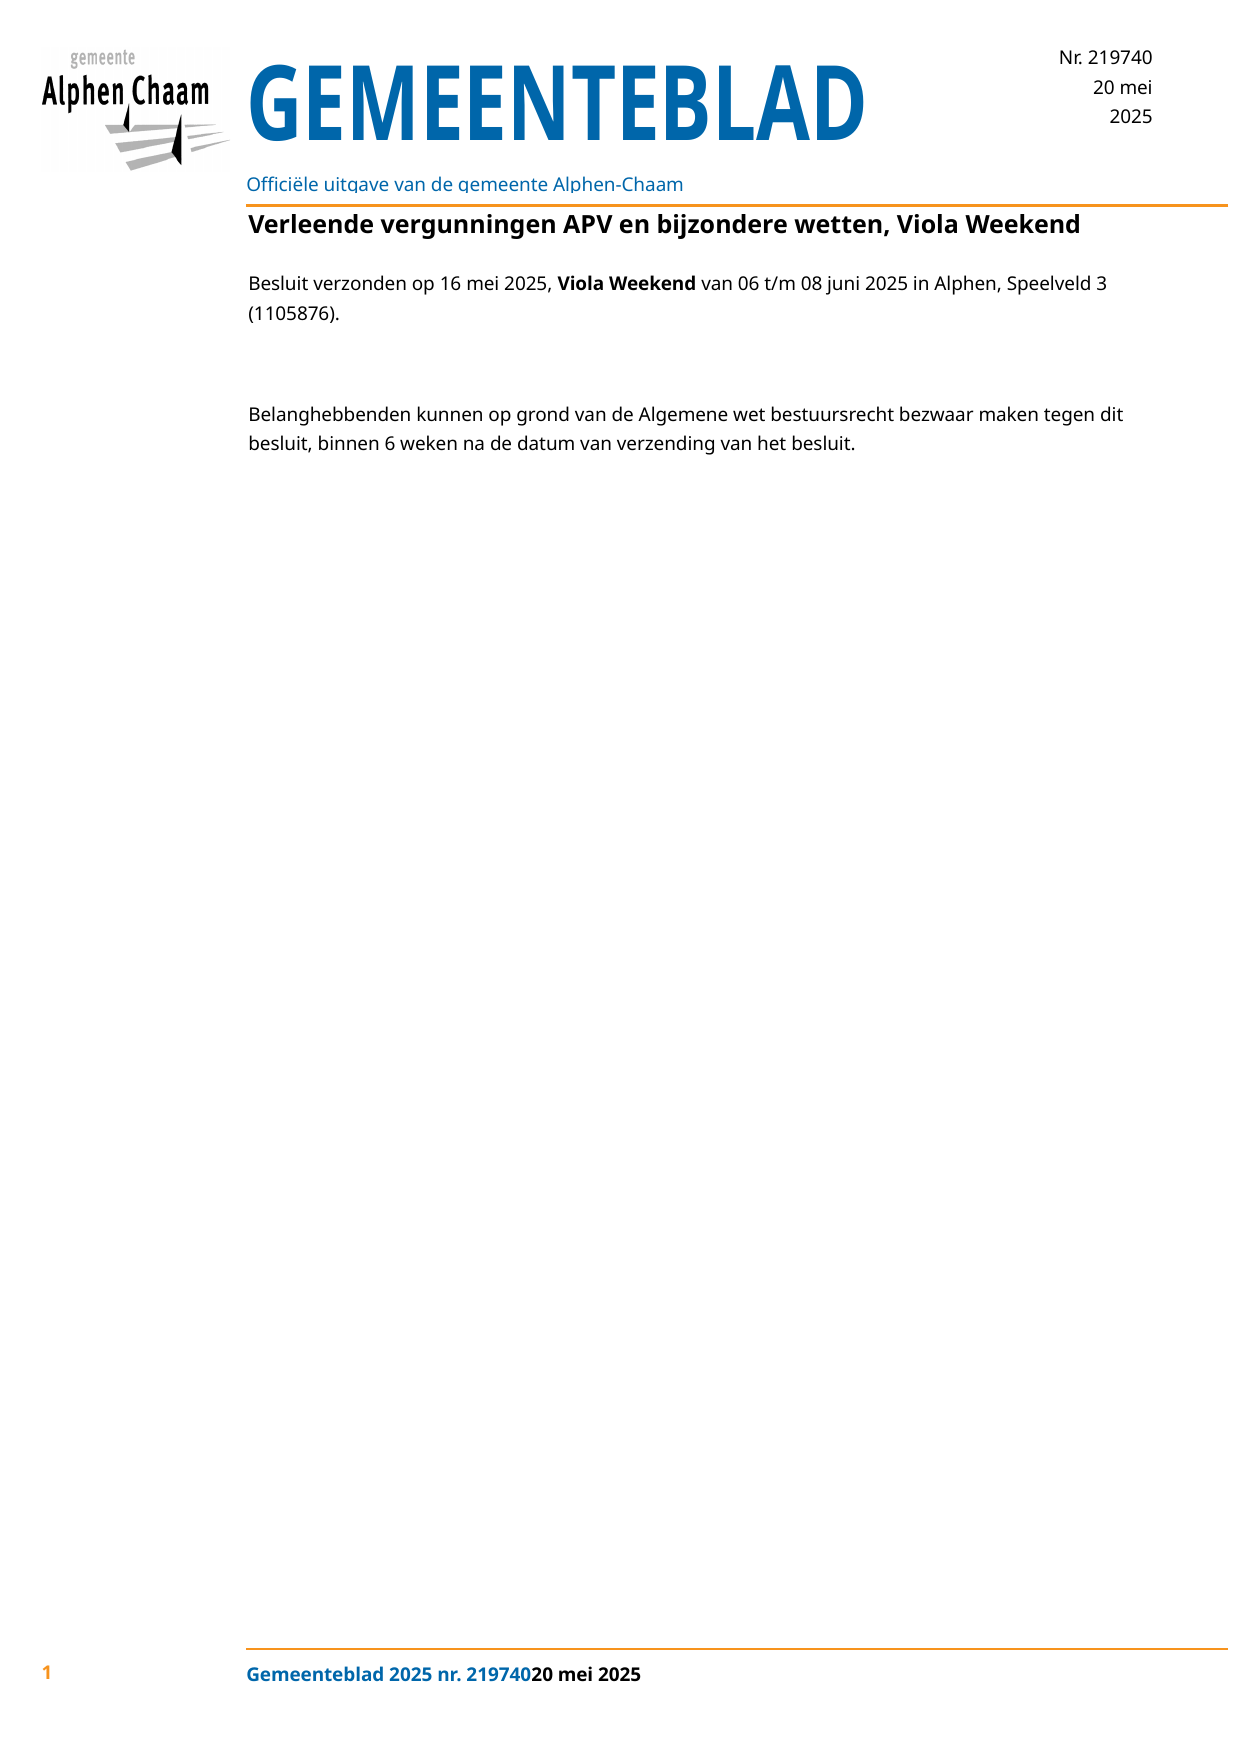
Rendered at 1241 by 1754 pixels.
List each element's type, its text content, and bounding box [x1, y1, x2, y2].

text Belanghebbenden kunnen op grond van de Algemene wet bestuursrecht bezwaar maken tegen dit besluit, binnen 6 weken na de datum van verzending van het besluit. [248, 401, 1152, 456]
text Verleende vergunningen APV en bijzondere wetten, Viola Weekend [248, 207, 1152, 241]
picture [41, 47, 231, 172]
text Besluit verzonden op 16 mei 2025, Viola Weekend van 06 t/m 08 juni 2025 in Alphen, Speelveld 3 (1105876). [248, 270, 1152, 326]
